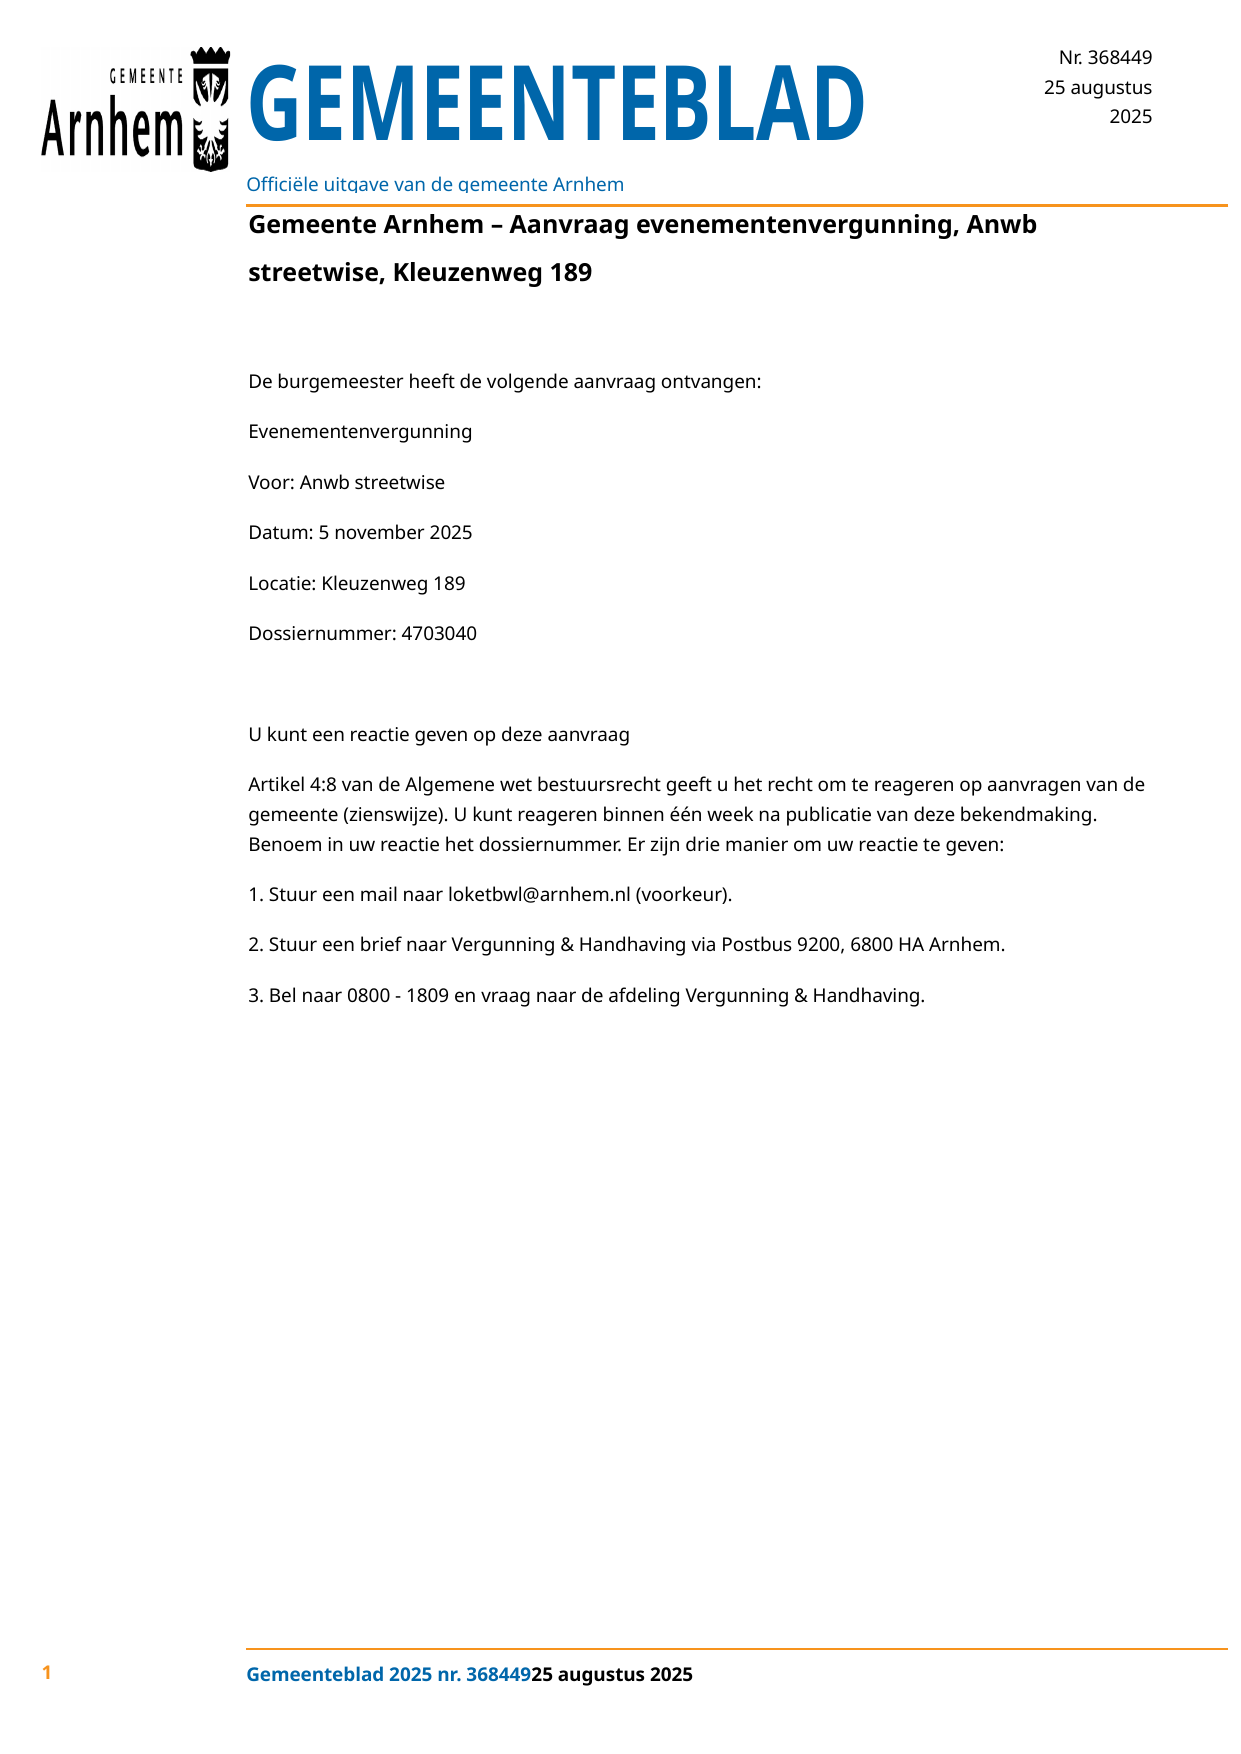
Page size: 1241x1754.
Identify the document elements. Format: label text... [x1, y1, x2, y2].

text Evenementenvergunning [248, 419, 1152, 444]
text 1. Stuur een mail naar loketbwl@arnhem.nl (voorkeur). [248, 881, 1152, 907]
text Dossiernummer: 4703040 [248, 620, 1152, 646]
text Voor: Anwb streetwise [248, 469, 1152, 495]
text 2. Stuur een brief naar Vergunning & Handhaving via Postbus 9200, 6800 HA Arnhem. [248, 932, 1152, 957]
text Gemeente Arnhem – Aanvraag evenementenvergunning, Anwb streetwise, Kleuzenweg 189 [248, 207, 1152, 288]
text Datum: 5 november 2025 [248, 519, 1152, 545]
text De burgemeester heeft de volgende aanvraag ontvangen: [248, 368, 1152, 394]
text U kunt een reactie geven op deze aanvraag [248, 721, 1152, 747]
picture [41, 47, 231, 172]
text Artikel 4:8 van de Algemene wet bestuursrecht geeft u het recht om te reageren op aanvragen van de gemeente (zienswijze). U kunt reageren binnen één week na publicatie van deze bekendmaking. Benoem in uw reactie het dossiernummer. Er zijn drie manier om uw reactie te geven: [248, 772, 1152, 857]
text Locatie: Kleuzenweg 189 [248, 570, 1152, 596]
text 3. Bel naar 0800 - 1809 en vraag naar de afdeling Vergunning & Handhaving. [248, 982, 1152, 1008]
